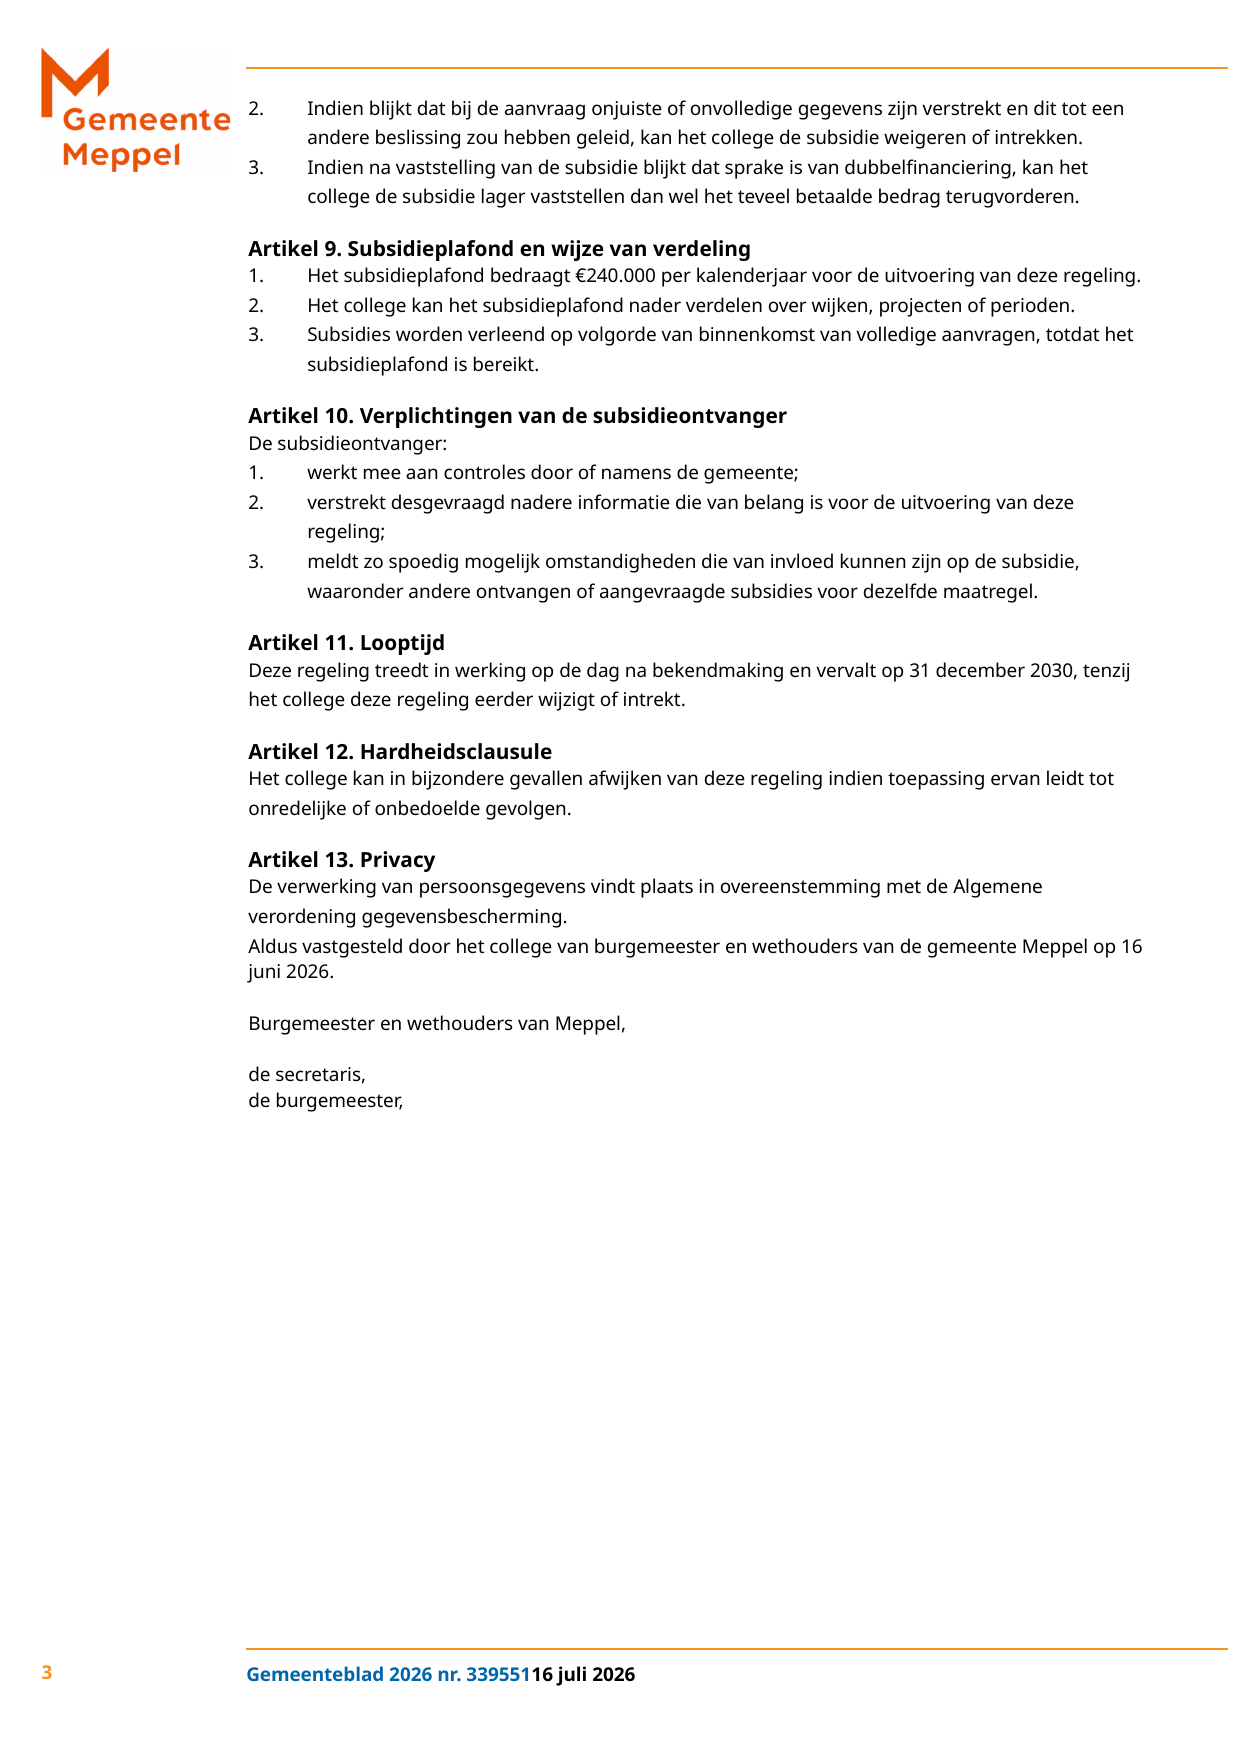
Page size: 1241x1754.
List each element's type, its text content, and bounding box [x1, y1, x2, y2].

text De verwerking van persoonsgegevens vindt plaats in overeenstemming met de Algemene verordening gegevensbescherming. [248, 874, 1152, 929]
text de secretaris, [248, 1061, 1152, 1087]
list Het college kan het subsidieplafond nader verdelen over wijken, projecten of perioden. [248, 292, 1152, 318]
text Het college kan in bijzondere gevallen afwijken van deze regeling indien toepassing ervan leidt tot onredelijke of onbedoelde gevolgen. [248, 765, 1152, 821]
text Artikel 12. Hardheidsclausule [248, 737, 1152, 765]
list Indien blijkt dat bij de aanvraag onjuiste of onvolledige gegevens zijn verstrekt en dit tot een andere beslissing zou hebben geleid, kan het college de subsidie weigeren of intrekken. [248, 95, 1152, 150]
text Burgemeester en wethouders van Meppel, [248, 1010, 1152, 1036]
list verstrekt desgevraagd nadere informatie die van belang is voor de uitvoering van deze regeling; [248, 489, 1152, 544]
text Deze regeling treedt in werking op de dag na bekendmaking en vervalt op 31 december 2030, tenzij het college deze regeling eerder wijzigt of intrekt. [248, 657, 1152, 712]
list Het subsidieplafond bedraagt €240.000 per kalenderjaar voor de uitvoering van deze regeling. [248, 262, 1152, 288]
text Artikel 13. Privacy [248, 845, 1152, 874]
text Artikel 11. Looptijd [248, 628, 1152, 657]
text Artikel 9. Subsidieplafond en wijze van verdeling [248, 234, 1152, 262]
text De subsidieontvanger: [248, 430, 1152, 456]
text de burgemeester, [248, 1087, 1152, 1113]
list meldt zo spoedig mogelijk omstandigheden die van invloed kunnen zijn op de subsidie, waaronder andere ontvangen of aangevraagde subsidies voor dezelfde maatregel. [248, 548, 1152, 604]
list Indien na vaststelling van de subsidie blijkt dat sprake is van dubbelfinanciering, kan het college de subsidie lager vaststellen dan wel het teveel betaalde bedrag terugvorderen. [248, 154, 1152, 209]
list Subsidies worden verleend op volgorde van binnenkomst van volledige aanvragen, totdat het subsidieplafond is bereikt. [248, 322, 1152, 377]
picture [41, 47, 231, 172]
list werkt mee aan controles door of namens de gemeente; [248, 459, 1152, 485]
text Aldus vastgesteld door het college van burgemeester en wethouders van de gemeente Meppel op 16 juni 2026. [248, 933, 1152, 984]
text Artikel 10. Verplichtingen van de subsidieontvanger [248, 402, 1152, 430]
